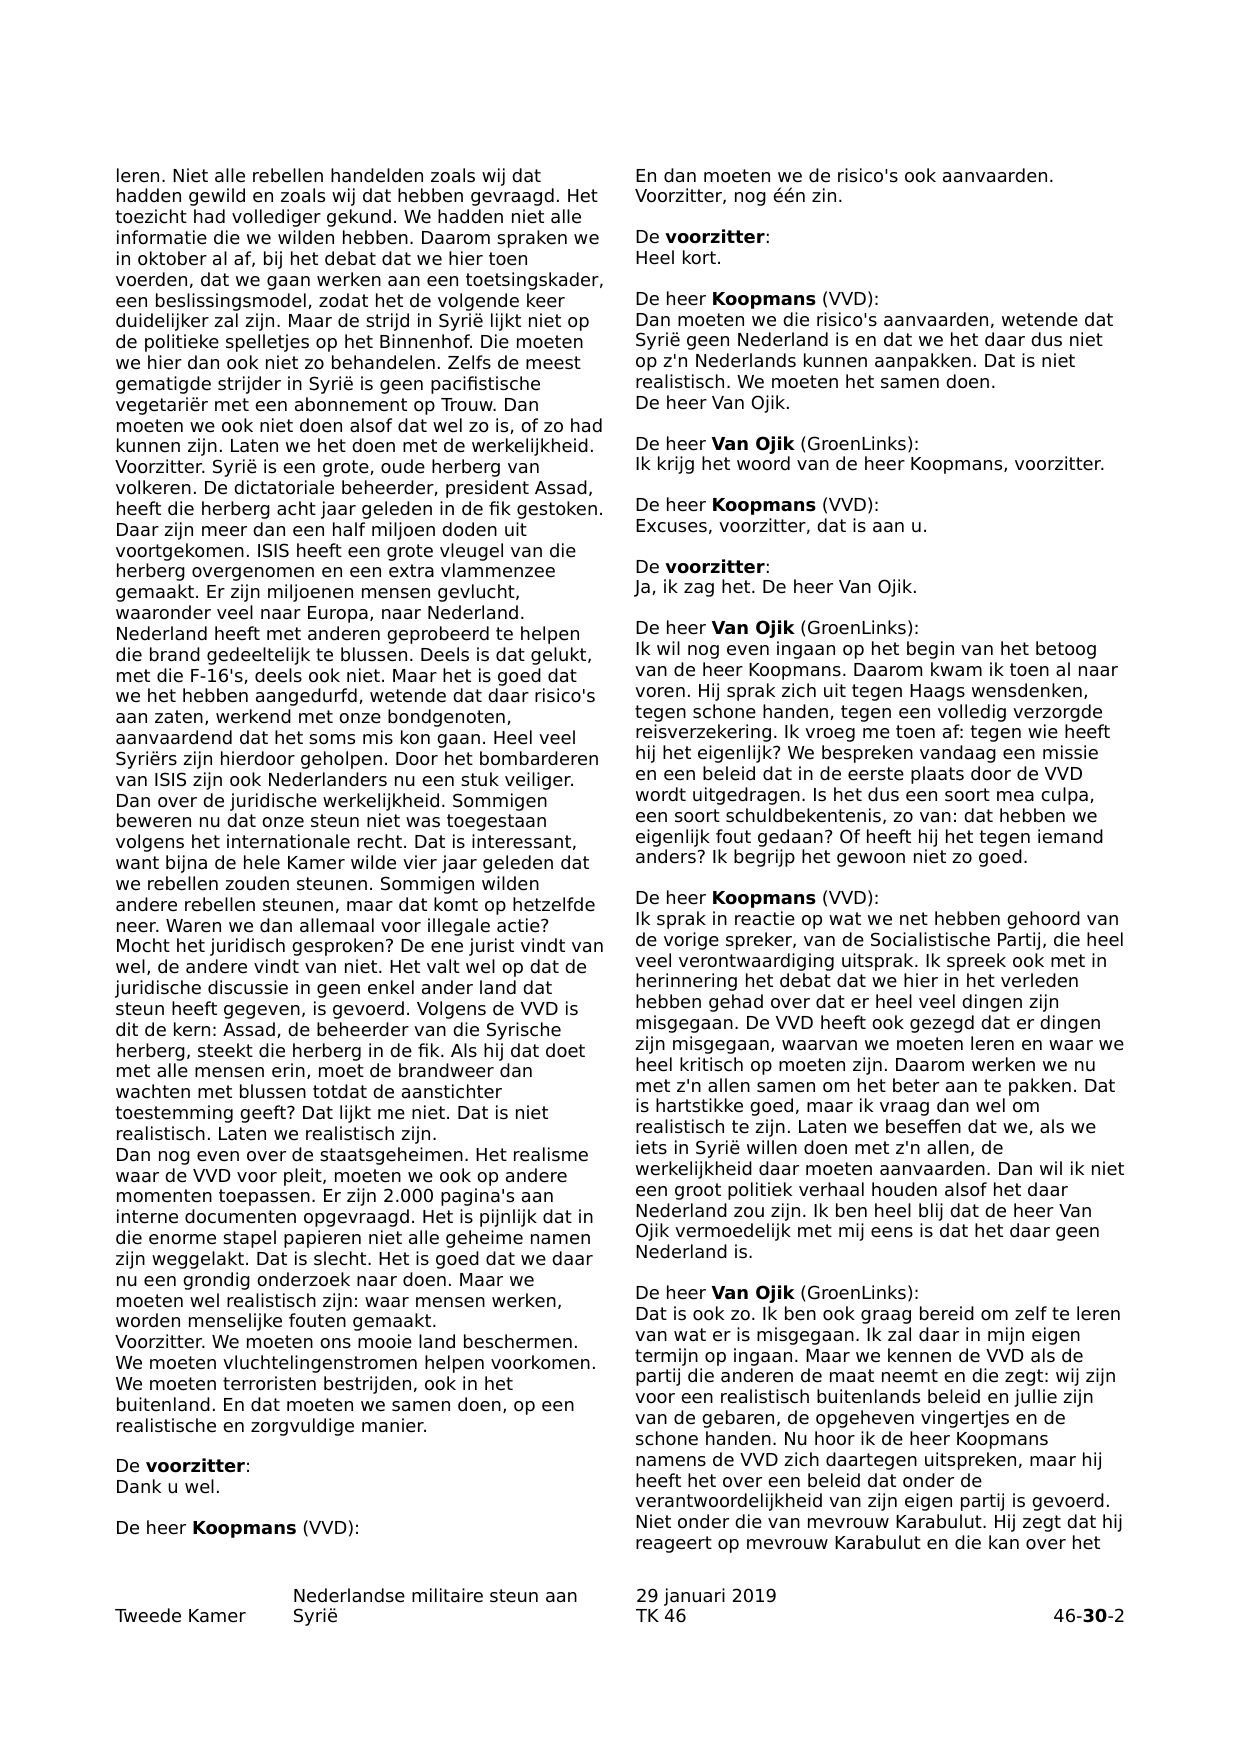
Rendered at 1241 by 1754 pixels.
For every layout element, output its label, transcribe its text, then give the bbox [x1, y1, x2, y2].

text Ik wil nog even ingaan op het begin van het betoog van de heer Koopmans. Daarom kwam ik toen al naar voren. Hij sprak zich uit tegen Haags wensdenken, tegen schone handen, tegen een volledig verzorgde reisverzekering. Ik vroeg me toen af: tegen wie heeft hij het eigenlijk? We bespreken vandaag een missie en een beleid dat in de eerste plaats door de VVD wordt uitgedragen. Is het dus een soort mea culpa, een soort schuldbekentenis, zo van: dat hebben we eigenlijk fout gedaan? Of heeft hij het tegen iemand anders? Ik begrijp het gewoon niet zo goed. [635, 639, 1125, 868]
text Ja, ik zag het. De heer Van Ojik. [635, 577, 1125, 598]
text De heer Koopmans (VVD): [115, 1518, 605, 1538]
text Dank u wel. [115, 1477, 605, 1498]
text De heer Koopmans (VVD): [635, 288, 1125, 309]
text Dan over de juridische werkelijkheid. Sommigen beweren nu dat onze steun niet was toegestaan volgens het internationale recht. Dat is interessant, want bijna de hele Kamer wilde vier jaar geleden dat we rebellen zouden steunen. Sommigen wilden andere rebellen steunen, maar dat komt op hetzelfde neer. Waren we dan allemaal voor illegale actie? Mocht het juridisch gesproken? De ene jurist vindt van wel, de andere vindt van niet. Het valt wel op dat de juridische discussie in geen enkel ander land dat steun heeft gegeven, is gevoerd. Volgens de VVD is dit de kern: Assad, de beheerder van die Syrische herberg, steekt die herberg in de fik. Als hij dat doet met alle mensen erin, moet de brandweer dan wachten met blussen totdat de aanstichter toestemming geeft? Dat lijkt me niet. Dat is niet realistisch. Laten we realistisch zijn. [115, 790, 605, 1144]
text En dan moeten we de risico's ook aanvaarden. Voorzitter, nog één zin. [635, 165, 1125, 207]
text Dan nog even over de staatsgeheimen. Het realisme waar de VVD voor pleit, moeten we ook op andere momenten toepassen. Er zijn 2.000 pagina's aan interne documenten opgevraagd. Het is pijnlijk dat in die enorme stapel papieren niet alle geheime namen zijn weggelakt. Dat is slecht. Het is goed dat we daar nu een grondig onderzoek naar doen. Maar we moeten wel realistisch zijn: waar mensen werken, worden menselijke fouten gemaakt. [115, 1144, 605, 1332]
text Ik sprak in reactie op wat we net hebben gehoord van de vorige spreker, van de Socialistische Partij, die heel veel verontwaardiging uitsprak. Ik spreek ook met in herinnering het debat dat we hier in het verleden hebben gehad over dat er heel veel dingen zijn misgegaan. De VVD heeft ook gezegd dat er dingen zijn misgegaan, waarvan we moeten leren en waar we heel kritisch op moeten zijn. Daarom werken we nu met z'n allen samen om het beter aan te pakken. Dat is hartstikke goed, maar ik vraag dan wel om realistisch te zijn. Laten we beseffen dat we, als we iets in Syrië willen doen met z'n allen, de werkelijkheid daar moeten aanvaarden. Dan wil ik niet een groot politiek verhaal houden alsof het daar Nederland zou zijn. Ik ben heel blij dat de heer Van Ojik vermoedelijk met mij eens is dat het daar geen Nederland is. [635, 909, 1125, 1263]
text Voorzitter. We moeten ons mooie land beschermen. We moeten vluchtelingenstromen helpen voorkomen. We moeten terroristen bestrijden, ook in het buitenland. En dat moeten we samen doen, op een realistische en zorgvuldige manier. [115, 1332, 605, 1436]
text De heer Van Ojik. [635, 393, 1125, 413]
text De heer Van Ojik (GroenLinks): [635, 618, 1125, 639]
text De heer Van Ojik (GroenLinks): [635, 433, 1125, 454]
text De heer Van Ojik (GroenLinks): [635, 1283, 1125, 1304]
text Excuses, voorzitter, dat is aan u. [635, 516, 1125, 537]
text Dan moeten we die risico's aanvaarden, wetende dat Syrië geen Nederland is en dat we het daar dus niet op z'n Nederlands kunnen aanpakken. Dat is niet realistisch. We moeten het samen doen. [635, 309, 1125, 393]
text De voorzitter: [635, 227, 1125, 248]
text Heel kort. [635, 248, 1125, 268]
text De heer Koopmans (VVD): [635, 495, 1125, 516]
text De voorzitter: [635, 557, 1125, 577]
text Dat is ook zo. Ik ben ook graag bereid om zelf te leren van wat er is misgegaan. Ik zal daar in mijn eigen termijn op ingaan. Maar we kennen de VVD als de partij die anderen de maat neemt en die zegt: wij zijn voor een realistisch buitenlands beleid en jullie zijn van de gebaren, de opgeheven vingertjes en de schone handen. Nu hoor ik de heer Koopmans namens de VVD zich daartegen uitspreken, maar hij heeft het over een beleid dat onder de verantwoordelijkheid van zijn eigen partij is gevoerd. Niet onder die van mevrouw Karabulut. Hij zegt dat hij reageert op mevrouw Karabulut en die kan over het [635, 1304, 1125, 1554]
text De heer Koopmans (VVD): [635, 888, 1125, 909]
text leren. Niet alle rebellen handelden zoals wij dat hadden gewild en zoals wij dat hebben gevraagd. Het toezicht had vollediger gekund. We hadden niet alle informatie die we wilden hebben. Daarom spraken we in oktober al af, bij het debat dat we hier toen voerden, dat we gaan werken aan een toetsingskader, een beslissingsmodel, zodat het de volgende keer duidelijker zal zijn. Maar de strijd in Syrië lijkt niet op de politieke spelletjes op het Binnenhof. Die moeten we hier dan ook niet zo behandelen. Zelfs de meest gematigde strijder in Syrië is geen pacifistische vegetariër met een abonnement op Trouw. Dan moeten we ook niet doen alsof dat wel zo is, of zo had kunnen zijn. Laten we het doen met de werkelijkheid. [115, 165, 605, 457]
text De voorzitter: [115, 1456, 605, 1477]
text Ik krijg het woord van de heer Koopmans, voorzitter. [635, 454, 1125, 475]
text Voorzitter. Syrië is een grote, oude herberg van volkeren. De dictatoriale beheerder, president Assad, heeft die herberg acht jaar geleden in de fik gestoken. Daar zijn meer dan een half miljoen doden uit voortgekomen. ISIS heeft een grote vleugel van die herberg overgenomen en een extra vlammenzee gemaakt. Er zijn miljoenen mensen gevlucht, waaronder veel naar Europa, naar Nederland. Nederland heeft met anderen geprobeerd te helpen die brand gedeeltelijk te blussen. Deels is dat gelukt, met die F-16's, deels ook niet. Maar het is goed dat we het hebben aangedurfd, wetende dat daar risico's aan zaten, werkend met onze bondgenoten, aanvaardend dat het soms mis kon gaan. Heel veel Syriërs zijn hierdoor geholpen. Door het bombarderen van ISIS zijn ook Nederlanders nu een stuk veiliger. [115, 457, 605, 790]
